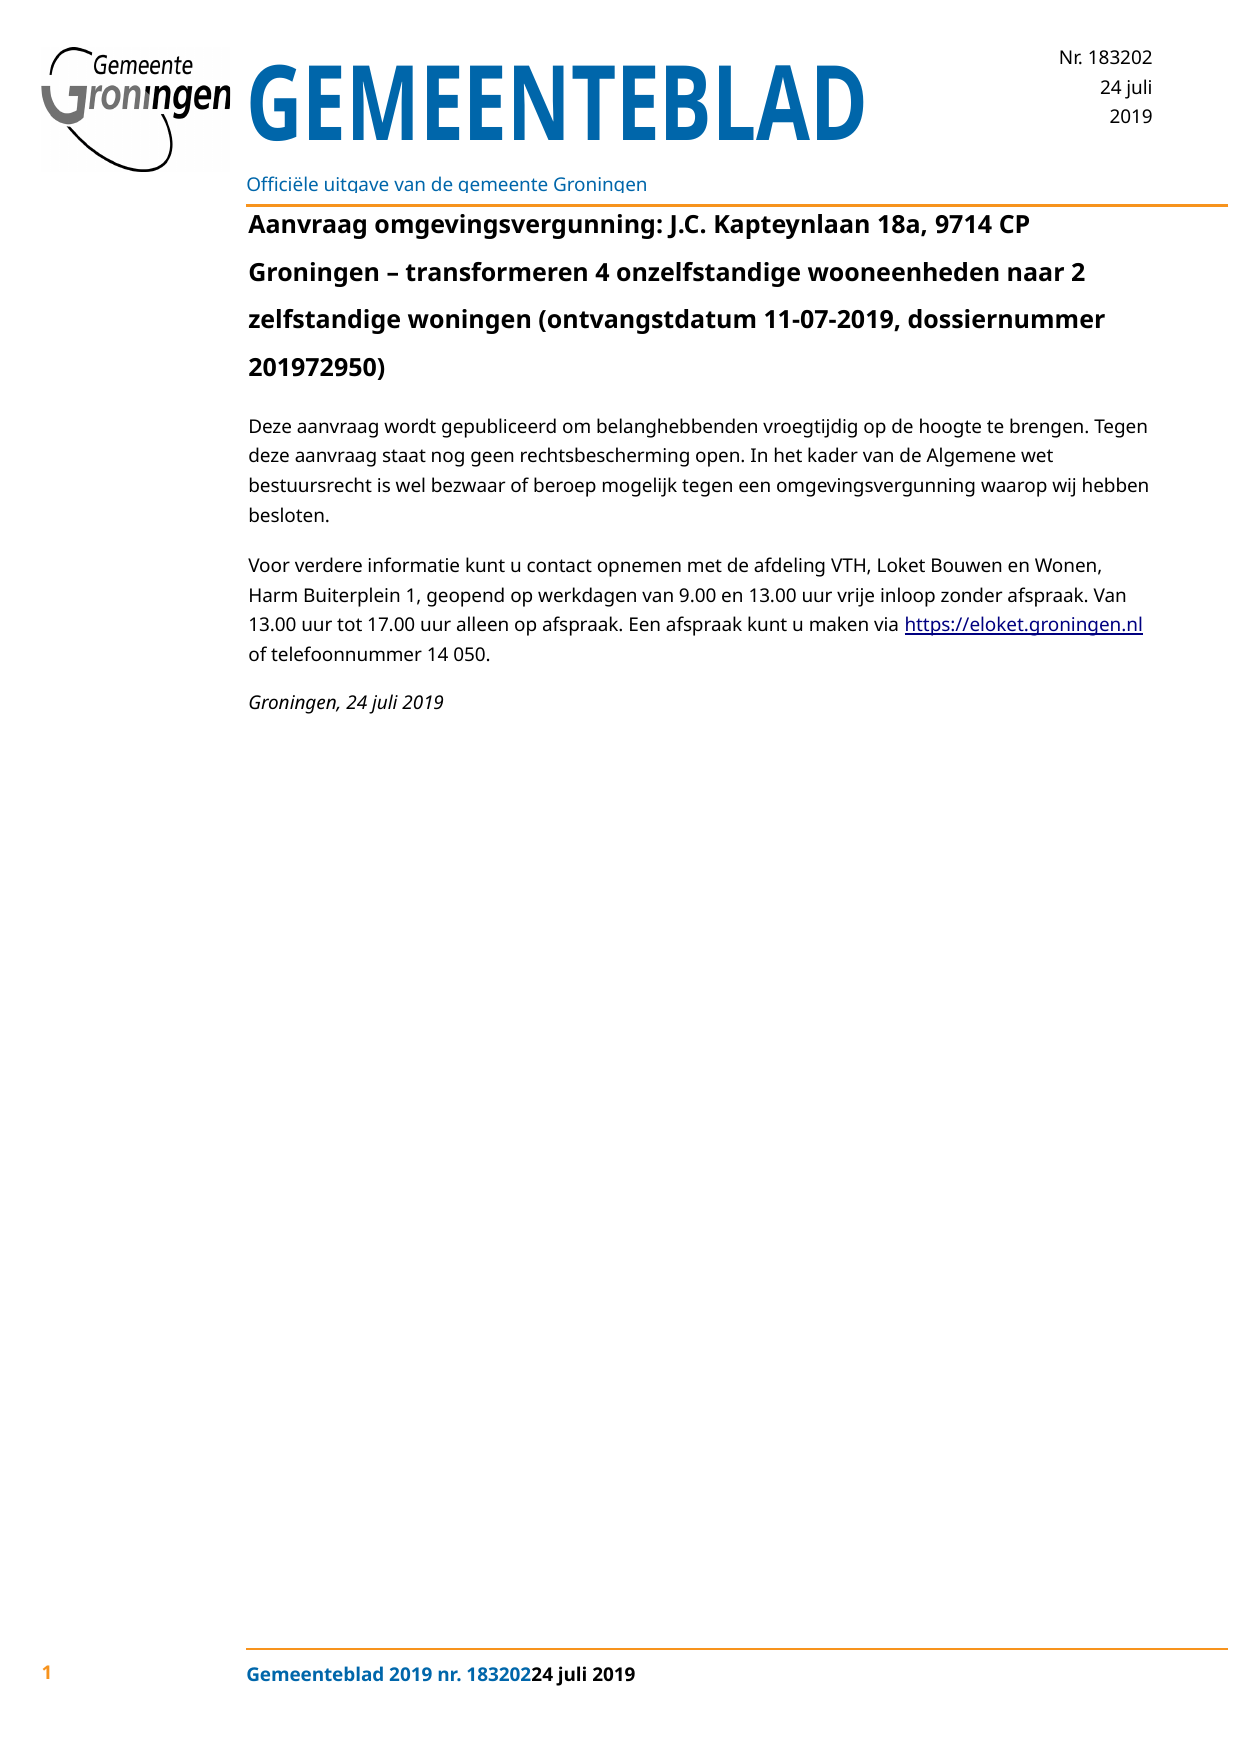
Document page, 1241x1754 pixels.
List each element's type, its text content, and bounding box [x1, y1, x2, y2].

text Groningen, 24 juli 2019 [248, 689, 1152, 714]
picture [41, 47, 231, 172]
text Voor verdere informatie kunt u contact opnemen met de afdeling VTH, Loket Bouwen en Wonen, Harm Buiterplein 1, geopend op werkdagen van 9.00 en 13.00 uur vrije inloop zonder afspraak. Van 13.00 uur tot 17.00 uur alleen op afspraak. Een afspraak kunt u maken via https://eloket.groningen.nl of telefoonnummer 14 050. [248, 552, 1152, 667]
text Aanvraag omgevingsvergunning: J.C. Kapteynlaan 18a, 9714 CP Groningen – transformeren 4 onzelfstandige wooneenheden naar 2 zelfstandige woningen (ontvangstdatum 11-07-2019, dossiernummer 201972950) [248, 207, 1152, 384]
text Deze aanvraag wordt gepubliceerd om belanghebbenden vroegtijdig op de hoogte te brengen. Tegen deze aanvraag staat nog geen rechtsbescherming open. In het kader van de Algemene wet bestuursrecht is wel bezwaar of beroep mogelijk tegen een omgevingsvergunning waarop wij hebben besloten. [248, 413, 1152, 528]
